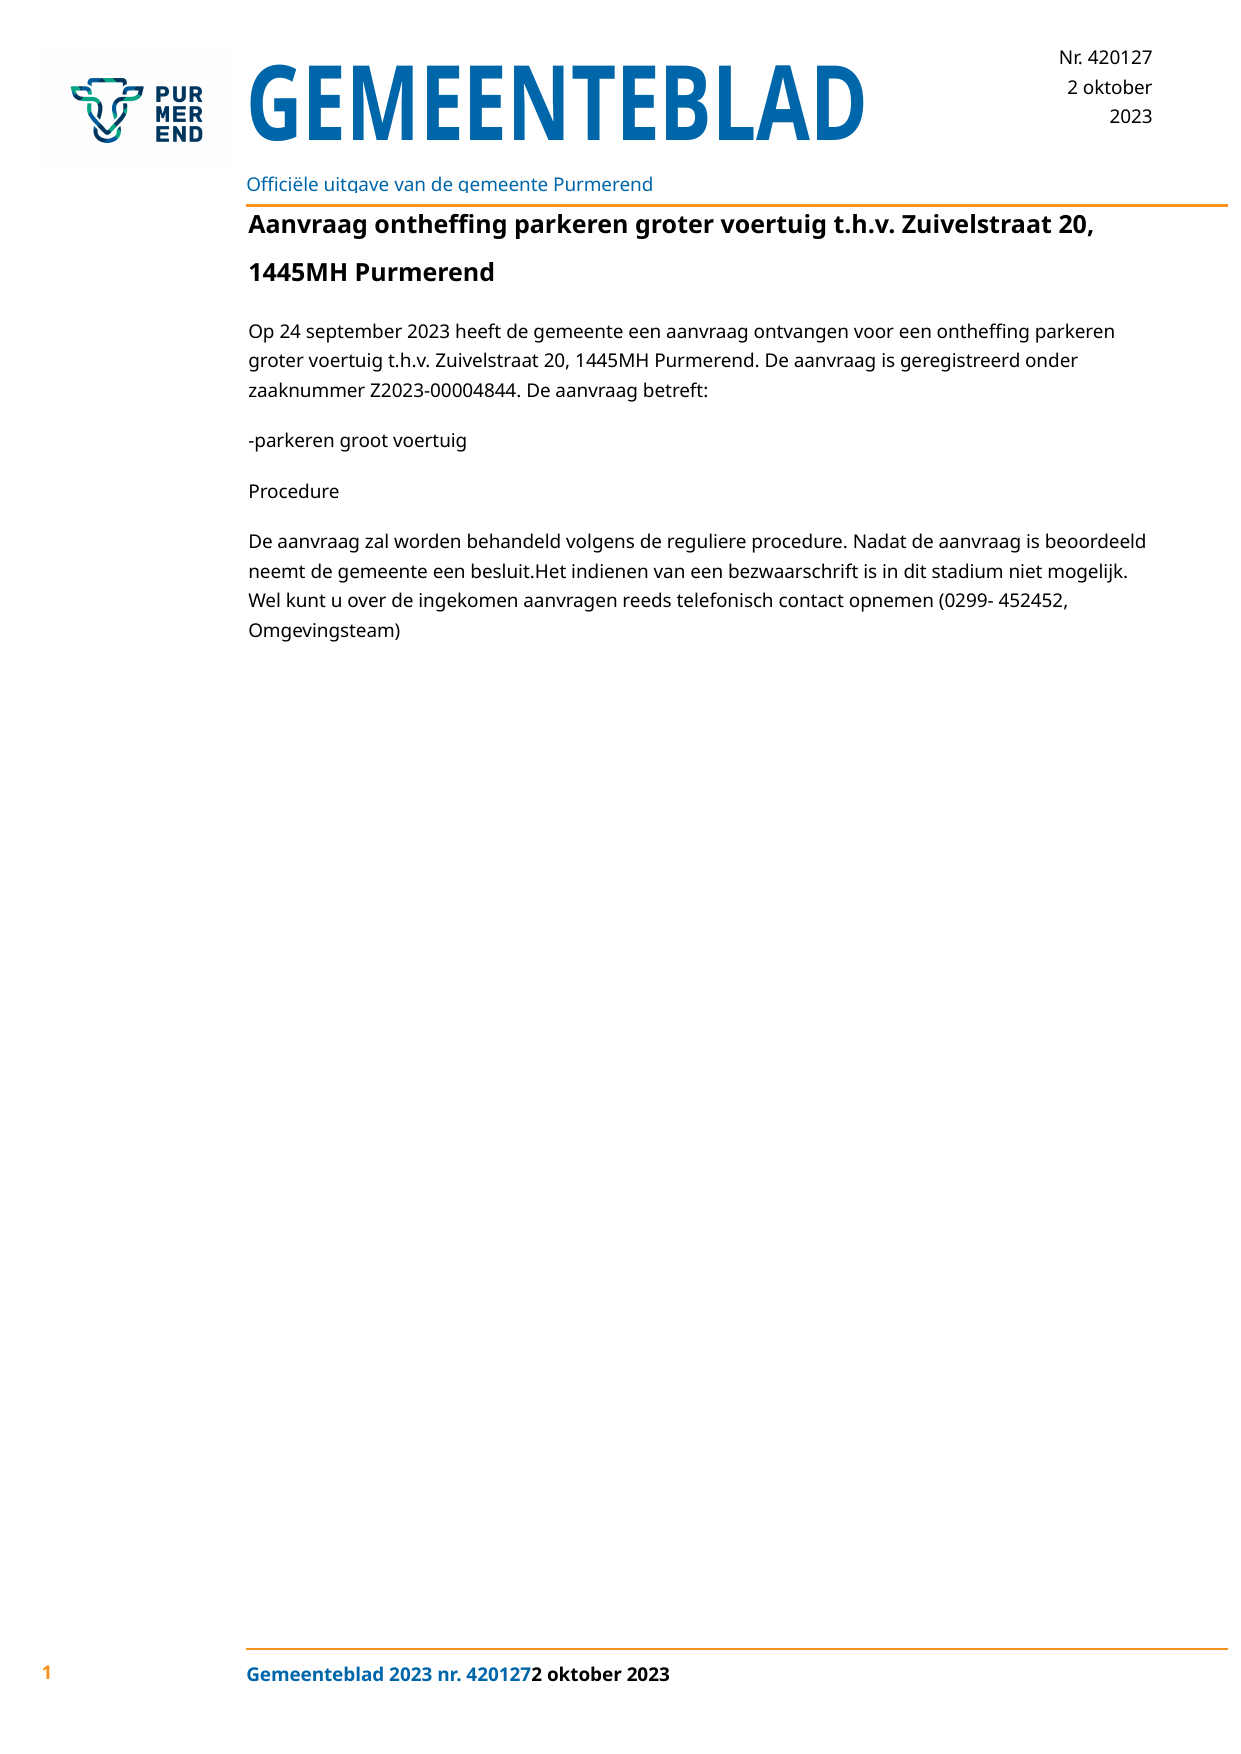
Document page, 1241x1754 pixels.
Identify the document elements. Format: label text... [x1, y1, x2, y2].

text Procedure [248, 478, 1152, 504]
text De aanvraag zal worden behandeld volgens de reguliere procedure. Nadat de aanvraag is beoordeeld neemt de gemeente een besluit.Het indienen van een bezwaarschrift is in dit stadium niet mogelijk. Wel kunt u over de ingekomen aanvragen reeds telefonisch contact opnemen (0299- 452452, Omgevingsteam) [248, 528, 1152, 643]
text Aanvraag ontheffing parkeren groter voertuig t.h.v. Zuivelstraat 20, 1445MH Purmerend [248, 207, 1152, 288]
text -parkeren groot voertuig [248, 427, 1152, 453]
picture [41, 47, 231, 172]
text Op 24 september 2023 heeft de gemeente een aanvraag ontvangen voor een ontheffing parkeren groter voertuig t.h.v. Zuivelstraat 20, 1445MH Purmerend. De aanvraag is geregistreerd onder zaaknummer Z2023-00004844. De aanvraag betreft: [248, 318, 1152, 403]
